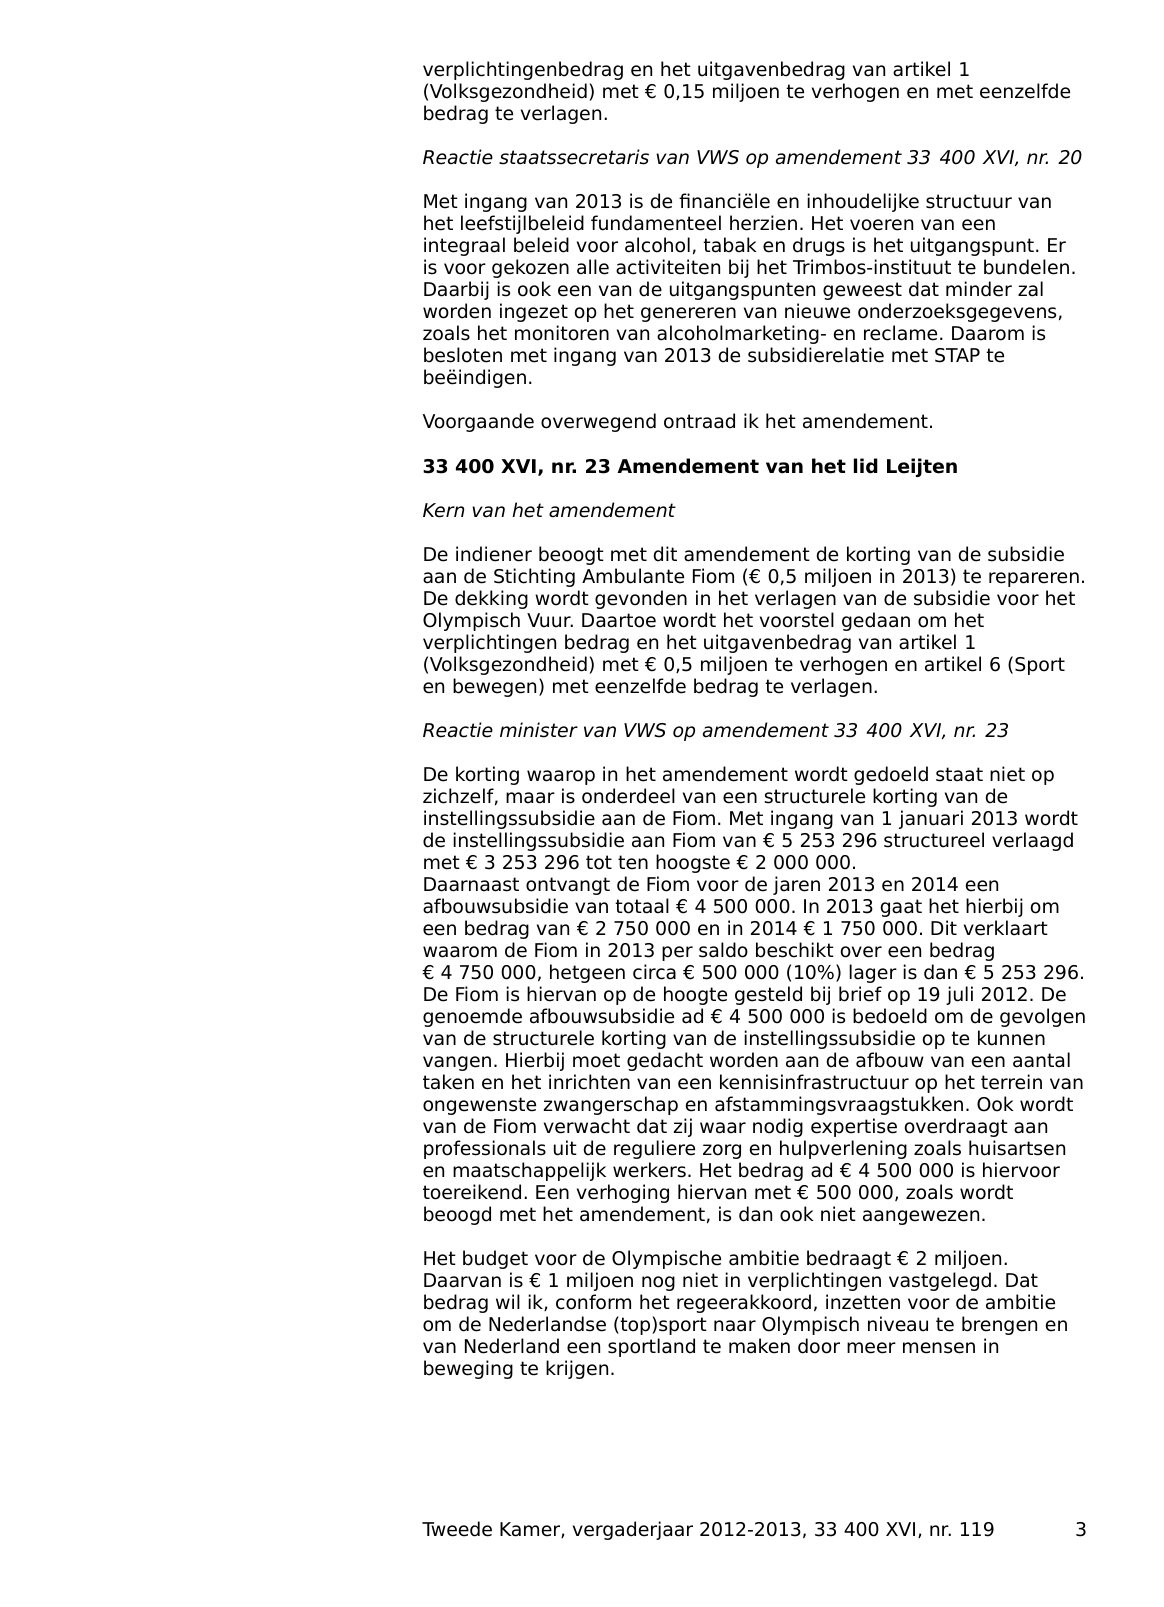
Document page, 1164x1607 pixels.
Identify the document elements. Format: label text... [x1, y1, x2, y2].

text Daarnaast ontvangt de Fiom voor de jaren 2013 en 2014 een afbouwsubsidie van totaal € 4 500 000. In 2013 gaat het hierbij om een bedrag van € 2 750 000 en in 2014 € 1 750 000. Dit verklaart waarom de Fiom in 2013 per saldo beschikt over een bedrag € 4 750 000, hetgeen circa € 500 000 (10%) lager is dan € 5 253 296. De Fiom is hiervan op de hoogte gesteld bij brief op 19 juli 2012. De genoemde afbouwsubsidie ad € 4 500 000 is bedoeld om de gevolgen van de structurele korting van de instellingssubsidie op te kunnen vangen. Hierbij moet gedacht worden aan de afbouw van een aantal taken en het inrichten van een kennisinfrastructuur op het terrein van ongewenste zwangerschap en afstammingsvraagstukken. Ook wordt van de Fiom verwacht dat zij waar nodig expertise overdraagt aan professionals uit de reguliere zorg en hulpverlening zoals huisartsen en maatschappelijk werkers. Het bedrag ad € 4 500 000 is hiervoor toereikend. Een verhoging hiervan met € 500 000, zoals wordt beoogd met het amendement, is dan ook niet aangewezen. [422, 874, 1087, 1226]
subtitle Kern van het amendement [422, 500, 1087, 522]
text Het budget voor de Olympische ambitie bedraagt € 2 miljoen. Daarvan is € 1 miljoen nog niet in verplichtingen vastgelegd. Dat bedrag wil ik, conform het regeerakkoord, inzetten voor de ambitie om de Nederlandse (top)sport naar Olympisch niveau te brengen en van Nederland een sportland te maken door meer mensen in beweging te krijgen. [422, 1248, 1087, 1380]
text De dekking wordt gevonden in het verlagen van de subsidie voor het Olympisch Vuur. Daartoe wordt het voorstel gedaan om het verplichtingen bedrag en het uitgavenbedrag van artikel 1 (Volksgezondheid) met € 0,5 miljoen te verhogen en artikel 6 (Sport en bewegen) met eenzelfde bedrag te verlagen. [422, 588, 1087, 698]
subtitle 33 400 XVI, nr. 23 Amendement van het lid Leijten [422, 456, 1087, 477]
subtitle Reactie minister van VWS op amendement 33 400 XVI, nr. 23 [422, 720, 1087, 742]
text Voorgaande overwegend ontraad ik het amendement. [422, 411, 1087, 433]
text De indiener beoogt met dit amendement de korting van de subsidie aan de Stichting Ambulante Fiom (€ 0,5 miljoen in 2013) te repareren. [422, 544, 1087, 588]
text De korting waarop in het amendement wordt gedoeld staat niet op zichzelf, maar is onderdeel van een structurele korting van de instellingssubsidie aan de Fiom. Met ingang van 1 januari 2013 wordt de instellingssubsidie aan Fiom van € 5 253 296 structureel verlaagd met € 3 253 296 tot ten hoogste € 2 000 000. [422, 764, 1087, 874]
text Met ingang van 2013 is de financiële en inhoudelijke structuur van het leefstijlbeleid fundamenteel herzien. Het voeren van een integraal beleid voor alcohol, tabak en drugs is het uitgangspunt. Er is voor gekozen alle activiteiten bij het Trimbos-instituut te bundelen. Daarbij is ook een van de uitgangspunten geweest dat minder zal worden ingezet op het genereren van nieuwe onderzoeksgegevens, zoals het monitoren van alcoholmarketing- en reclame. Daarom is besloten met ingang van 2013 de subsidierelatie met STAP te beëindigen. [422, 191, 1087, 389]
text verplichtingenbedrag en het uitgavenbedrag van artikel 1 (Volksgezondheid) met € 0,15 miljoen te verhogen en met eenzelfde bedrag te verlagen. [422, 59, 1087, 125]
subtitle Reactie staatssecretaris van VWS op amendement 33 400 XVI, nr. 20 [422, 147, 1087, 169]
